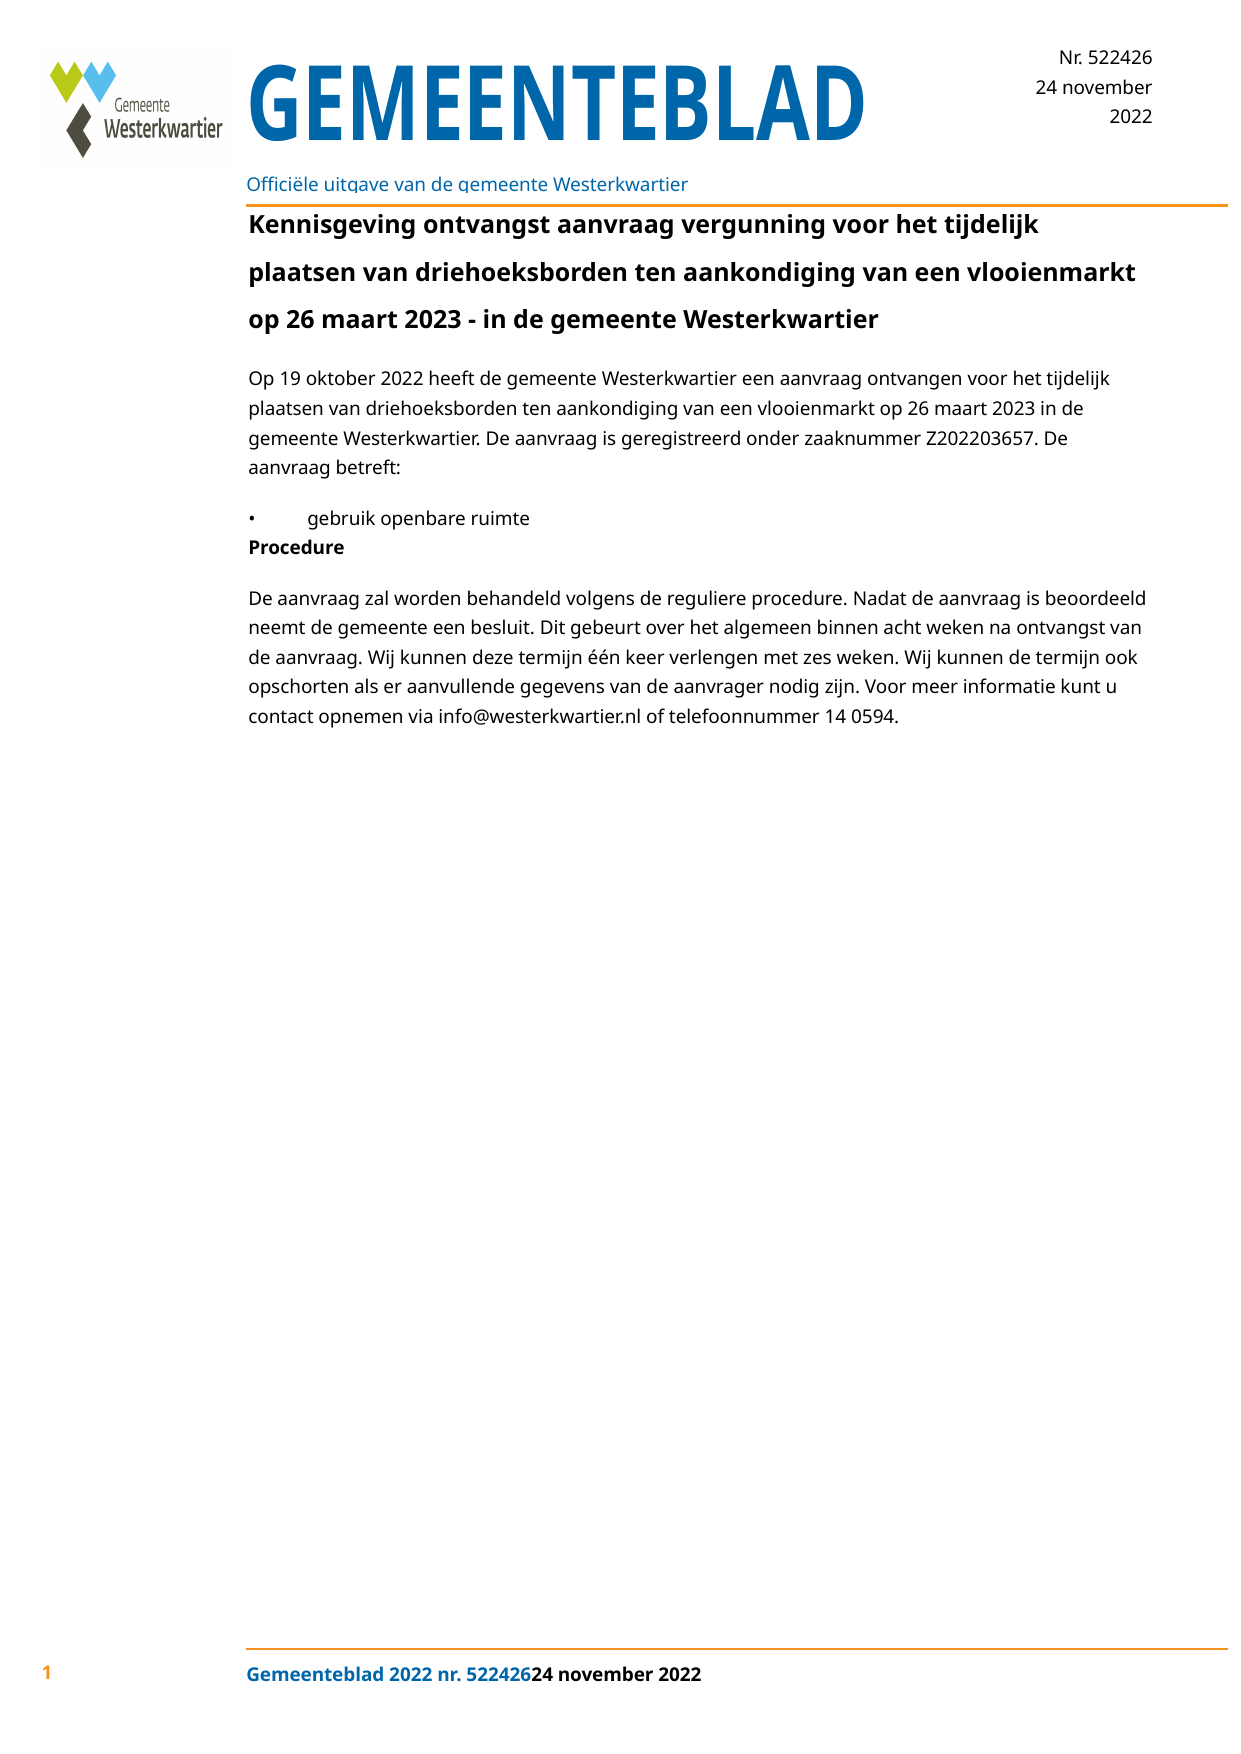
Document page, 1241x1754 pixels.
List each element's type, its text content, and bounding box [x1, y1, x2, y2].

text Kennisgeving ontvangst aanvraag vergunning voor het tijdelijk plaatsen van driehoeksborden ten aankondiging van een vlooienmarkt op 26 maart 2023 - in de gemeente Westerkwartier [248, 207, 1152, 336]
text De aanvraag zal worden behandeld volgens de reguliere procedure. Nadat de aanvraag is beoordeeld neemt de gemeente een besluit. Dit gebeurt over het algemeen binnen acht weken na ontvangst van de aanvraag. Wij kunnen deze termijn één keer verlengen met zes weken. Wij kunnen de termijn ook opschorten als er aanvullende gegevens van de aanvrager nodig zijn. Voor meer informatie kunt u contact opnemen via info@westerkwartier.nl of telefoonnummer 14 0594. [248, 585, 1152, 729]
picture [41, 47, 231, 172]
list gebruik openbare ruimte [248, 505, 1152, 530]
text Op 19 oktober 2022 heeft de gemeente Westerkwartier een aanvraag ontvangen voor het tijdelijk plaatsen van driehoeksborden ten aankondiging van een vlooienmarkt op 26 maart 2023 in de gemeente Westerkwartier. De aanvraag is geregistreerd onder zaaknummer Z202203657. De aanvraag betreft: [248, 366, 1152, 480]
text Procedure [248, 534, 1152, 560]
